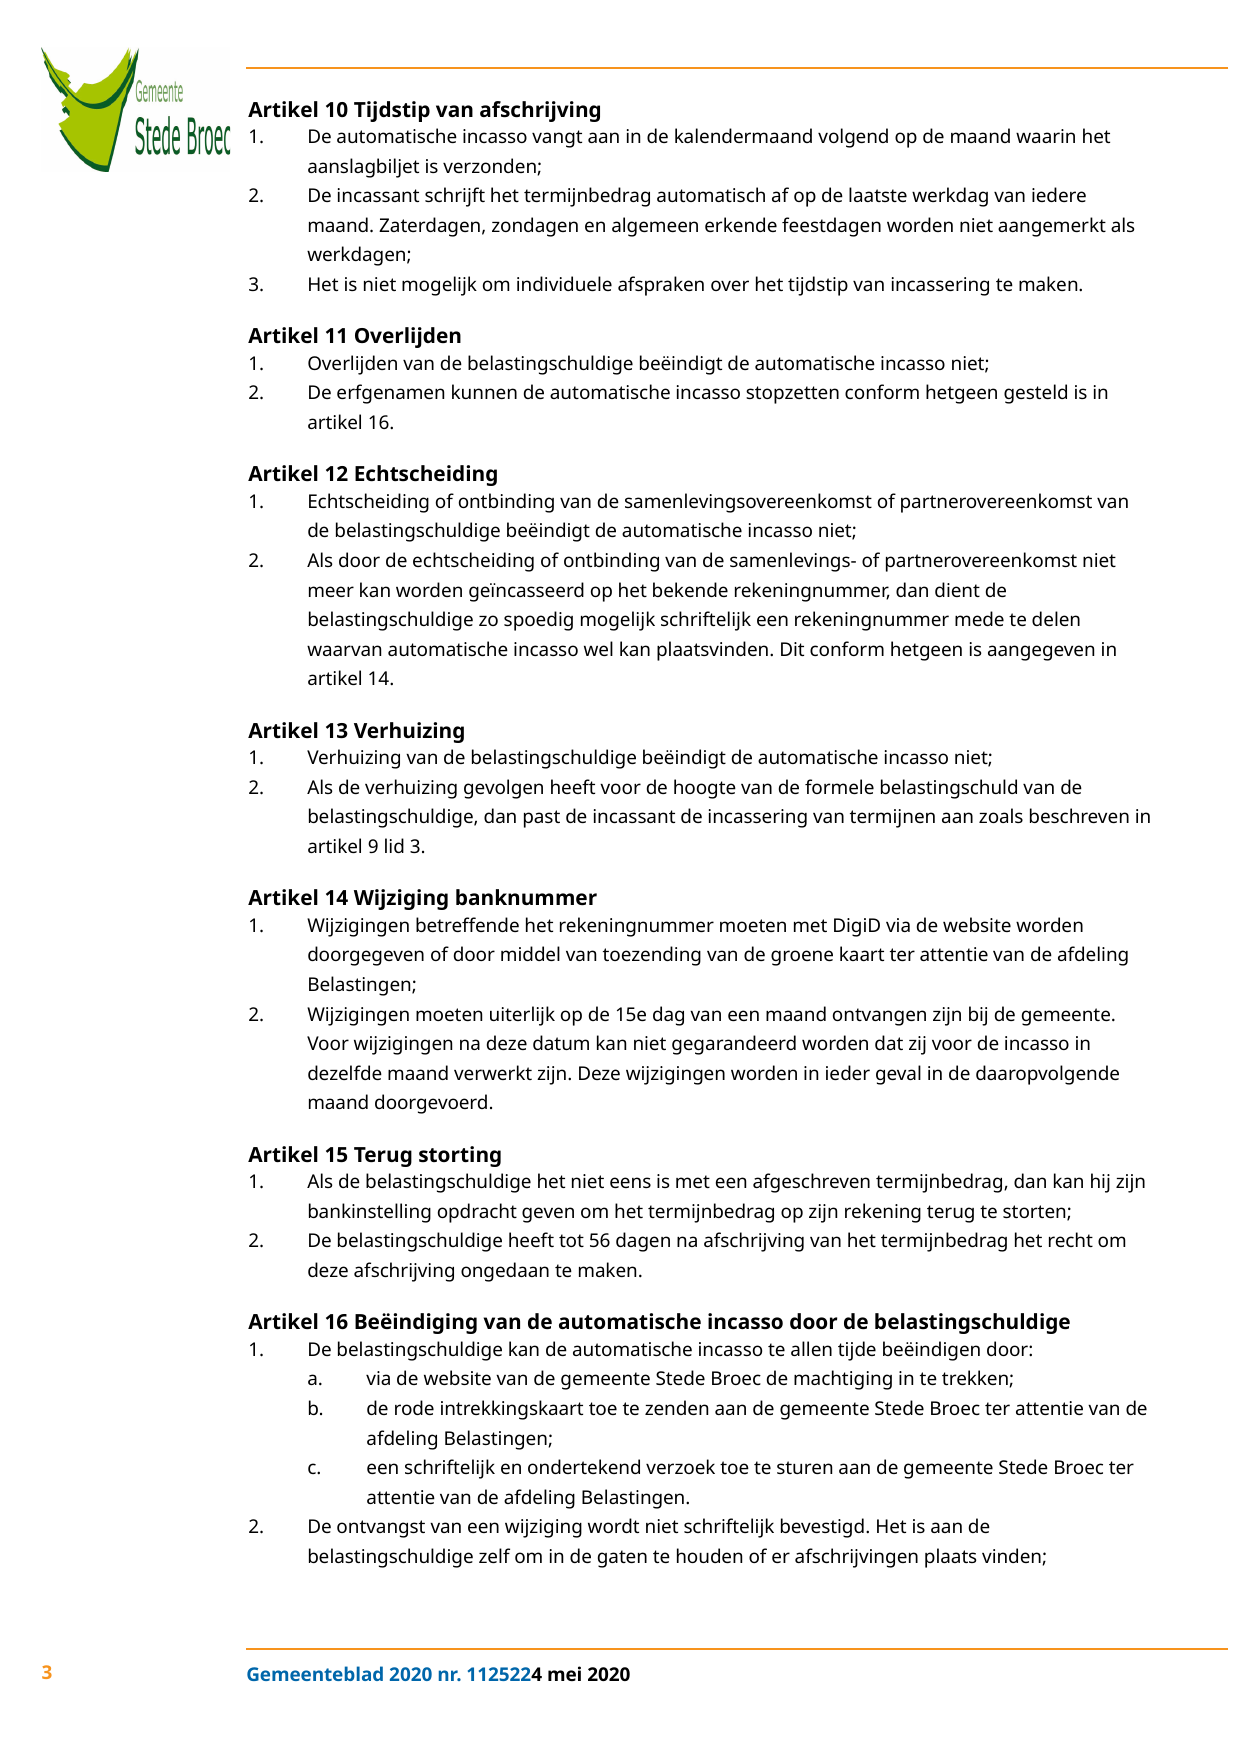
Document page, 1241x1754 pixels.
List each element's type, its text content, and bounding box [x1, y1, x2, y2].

list Als de belastingschuldige het niet eens is met een afgeschreven termijnbedrag, dan kan hij zijn bankinstelling opdracht geven om het termijnbedrag op zijn rekening terug te storten; [248, 1168, 1152, 1224]
list De automatische incasso vangt aan in de kalendermaand volgend op de maand waarin het aanslagbiljet is verzonden; [248, 123, 1152, 178]
list Wijzigingen moeten uiterlijk op de 15e dag van een maand ontvangen zijn bij de gemeente. Voor wijzigingen na deze datum kan niet gegarandeerd worden dat zij voor de incasso in dezelfde maand verwerkt zijn. Deze wijzigingen worden in ieder geval in de daaropvolgende maand doorgevoerd. [248, 1001, 1152, 1115]
list de rode intrekkingskaart toe te zenden aan de gemeente Stede Broec ter attentie van de afdeling Belastingen; [307, 1395, 1152, 1450]
list Overlijden van de belastingschuldige beëindigt de automatische incasso niet; [248, 350, 1152, 376]
text Artikel 15 Terug storting [248, 1140, 1152, 1168]
list Verhuizing van de belastingschuldige beëindigt de automatische incasso niet; [248, 744, 1152, 770]
text Artikel 13 Verhuizing [248, 716, 1152, 744]
list De ontvangst van een wijziging wordt niet schriftelijk bevestigd. Het is aan de belastingschuldige zelf om in de gaten te houden of er afschrijvingen plaats vinden; [248, 1513, 1152, 1569]
list Als de verhuizing gevolgen heeft voor de hoogte van de formele belastingschuld van de belastingschuldige, dan past de incassant de incassering van termijnen aan zoals beschreven in artikel 9 lid 3. [248, 774, 1152, 859]
text Artikel 16 Beëindiging van de automatische incasso door de belastingschuldige [248, 1307, 1152, 1336]
picture [41, 47, 231, 172]
list De erfgenamen kunnen de automatische incasso stopzetten conform hetgeen gesteld is in artikel 16. [248, 379, 1152, 435]
list De belastingschuldige heeft tot 56 dagen na afschrijving van het termijnbedrag het recht om deze afschrijving ongedaan te maken. [248, 1227, 1152, 1283]
list De belastingschuldige kan de automatische incasso te allen tijde beëindigen door: [248, 1336, 1152, 1362]
text Artikel 14 Wijziging banknummer [248, 883, 1152, 912]
list via de website van de gemeente Stede Broec de machtiging in te trekken; [307, 1366, 1152, 1391]
text Artikel 11 Overlijden [248, 322, 1152, 350]
list Als door de echtscheiding of ontbinding van de samenlevings- of partnerovereenkomst niet meer kan worden geïncasseerd op het bekende rekeningnummer, dan dient de belastingschuldige zo spoedig mogelijk schriftelijk een rekeningnummer mede te delen waarvan automatische incasso wel kan plaatsvinden. Dit conform hetgeen is aangegeven in artikel 14. [248, 547, 1152, 691]
text Artikel 10 Tijdstip van afschrijving [248, 95, 1152, 123]
text Artikel 12 Echtscheiding [248, 459, 1152, 488]
list Echtscheiding of ontbinding van de samenlevingsovereenkomst of partnerovereenkomst van de belastingschuldige beëindigt de automatische incasso niet; [248, 488, 1152, 543]
list De incassant schrijft het termijnbedrag automatisch af op de laatste werkdag van iedere maand. Zaterdagen, zondagen en algemeen erkende feestdagen worden niet aangemerkt als werkdagen; [248, 182, 1152, 267]
list Het is niet mogelijk om individuele afspraken over het tijdstip van incassering te maken. [248, 271, 1152, 297]
list een schriftelijk en ondertekend verzoek toe te sturen aan de gemeente Stede Broec ter attentie van de afdeling Belastingen. [307, 1454, 1152, 1509]
list Wijzigingen betreffende het rekeningnummer moeten met DigiD via de website worden doorgegeven of door middel van toezending van de groene kaart ter attentie van de afdeling Belastingen; [248, 912, 1152, 997]
